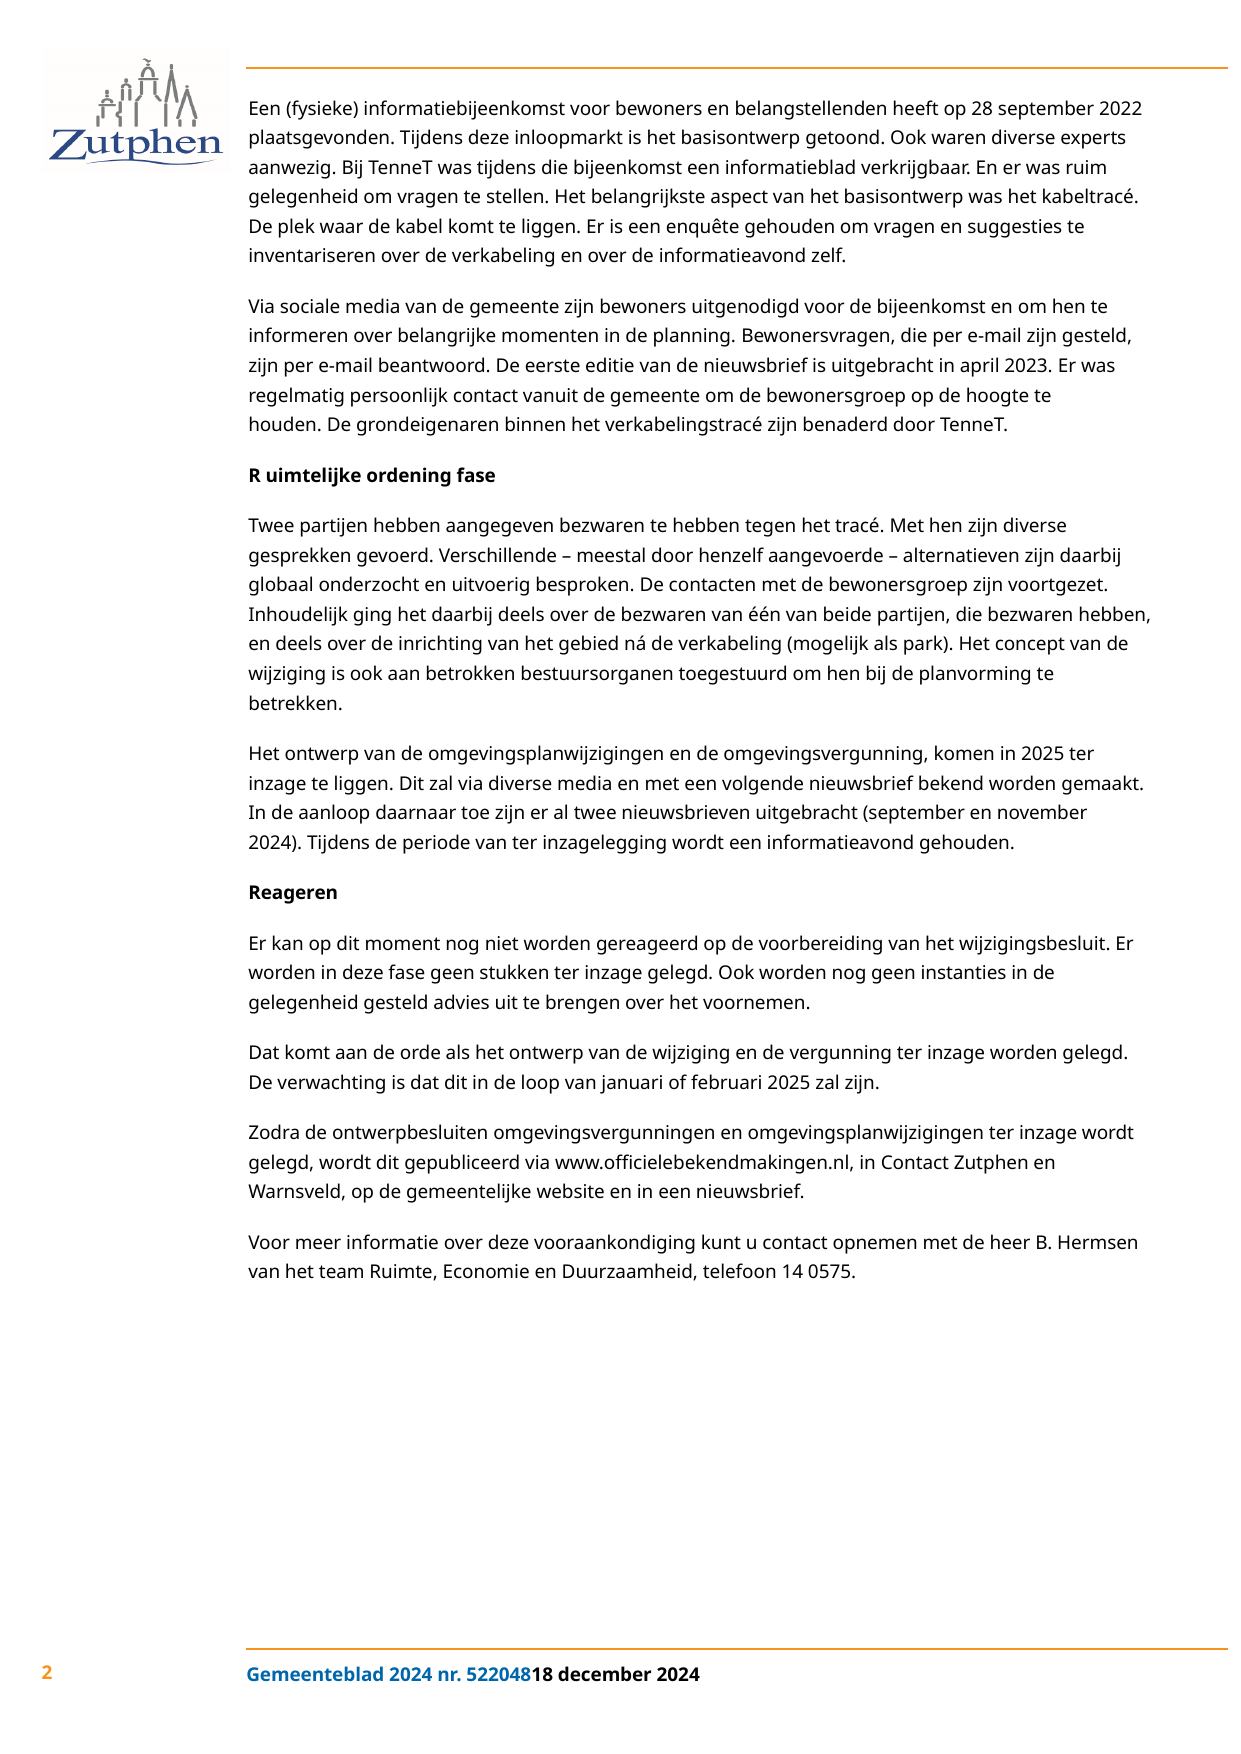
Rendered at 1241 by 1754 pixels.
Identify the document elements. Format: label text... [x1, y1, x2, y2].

text Het ontwerp van de omgevingsplanwijzigingen en de omgevingsvergunning, komen in 2025 ter inzage te liggen. Dit zal via diverse media en met een volgende nieuwsbrief bekend worden gemaakt. In de aanloop daarnaar toe zijn er al twee nieuwsbrieven uitgebracht (september en november 2024). Tijdens de periode van ter inzagelegging wordt een informatieavond gehouden. [248, 740, 1152, 855]
text Een (fysieke) informatiebijeenkomst voor bewoners en belangstellenden heeft op 28 september 2022 plaatsgevonden. Tijdens deze inloopmarkt is het basisontwerp getoond. Ook waren diverse experts aanwezig. Bij TenneT was tijdens die bijeenkomst een informatieblad verkrijgbaar. En er was ruim gelegenheid om vragen te stellen. Het belangrijkste aspect van het basisontwerp was het kabeltracé. De plek waar de kabel komt te liggen. Er is een enquête gehouden om vragen en suggesties te inventariseren over de verkabeling en over de informatieavond zelf. [248, 95, 1152, 268]
text Dat komt aan de orde als het ontwerp van de wijziging en de vergunning ter inzage worden gelegd. De verwachting is dat dit in de loop van januari of februari 2025 zal zijn. [248, 1039, 1152, 1095]
text R uimtelijke ordening fase [248, 462, 1152, 488]
text Reageren [248, 879, 1152, 905]
text Er kan op dit moment nog niet worden gereageerd op de voorbereiding van het wijzigingsbesluit. Er worden in deze fase geen stukken ter inzage gelegd. Ook worden nog geen instanties in de gelegenheid gesteld advies uit te brengen over het voornemen. [248, 930, 1152, 1015]
text Zodra de ontwerpbesluiten omgevingsvergunningen en omgevingsplanwijzigingen ter inzage wordt gelegd, wordt dit gepubliceerd via www.officielebekendmakingen.nl, in Contact Zutphen en Warnsveld, op de gemeentelijke website en in een nieuwsbrief. [248, 1119, 1152, 1204]
text Voor meer informatie over deze vooraankondiging kunt u contact opnemen met de heer B. Hermsen van het team Ruimte, Economie en Duurzaamheid, telefoon 14 0575. [248, 1229, 1152, 1284]
text Twee partijen hebben aangegeven bezwaren te hebben tegen het tracé. Met hen zijn diverse gesprekken gevoerd. Verschillende – meestal door henzelf aangevoerde – alternatieven zijn daarbij globaal onderzocht en uitvoerig besproken. De contacten met de bewonersgroep zijn voortgezet. Inhoudelijk ging het daarbij deels over de bezwaren van één van beide partijen, die bezwaren hebben, en deels over de inrichting van het gebied ná de verkabeling (mogelijk als park). Het concept van de wijziging is ook aan betrokken bestuursorganen toegestuurd om hen bij de planvorming te betrekken. [248, 512, 1152, 716]
text Via sociale media van de gemeente zijn bewoners uitgenodigd voor de bijeenkomst en om hen te informeren over belangrijke momenten in de planning. Bewonersvragen, die per e-mail zijn gesteld, zijn per e-mail beantwoord. De eerste editie van de nieuwsbrief is uitgebracht in april 2023. Er was regelmatig persoonlijk contact vanuit de gemeente om de bewonersgroep op de hoogte te houden. De grondeigenaren binnen het verkabelingstracé zijn benaderd door TenneT. [248, 293, 1152, 437]
picture [41, 47, 231, 172]
